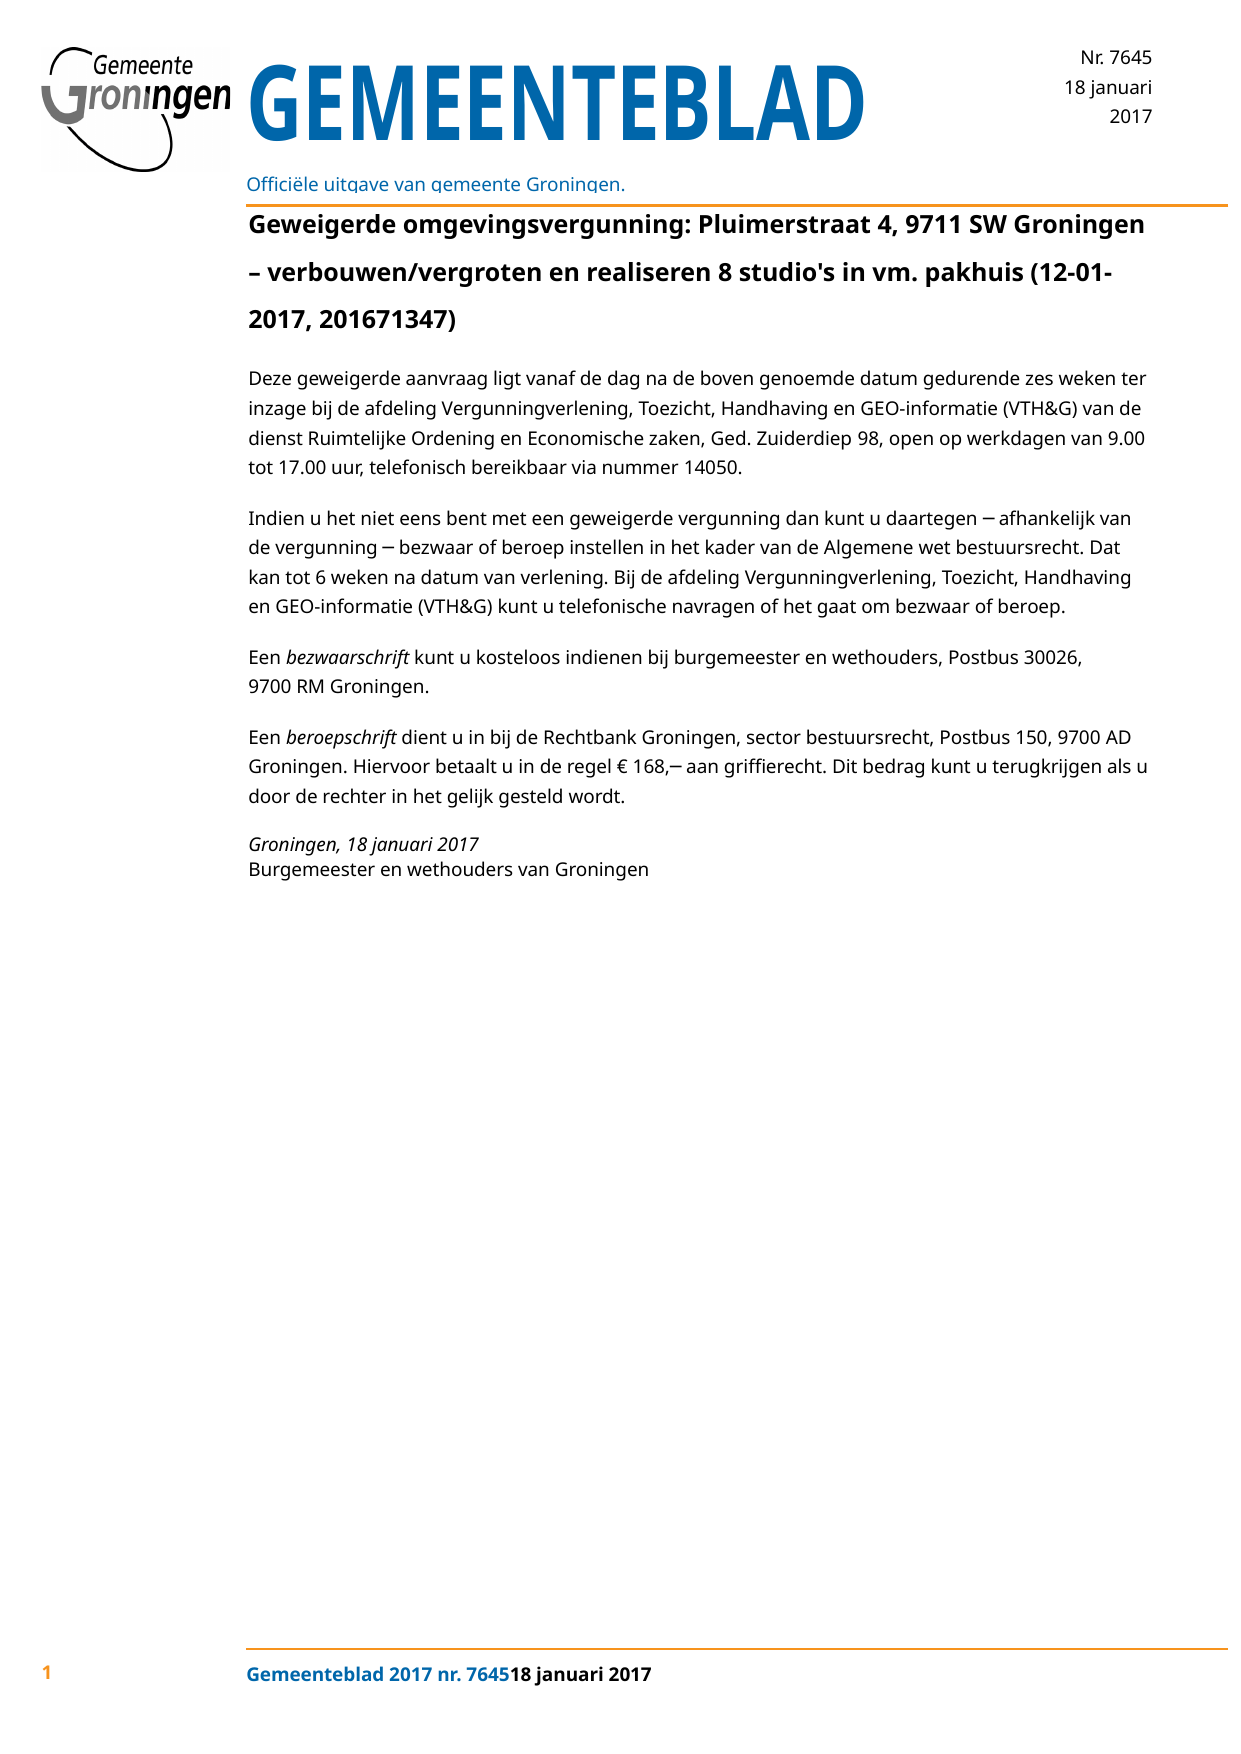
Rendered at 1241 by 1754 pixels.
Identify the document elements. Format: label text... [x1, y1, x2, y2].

text Groningen, 18 januari 2017 [248, 831, 1152, 857]
text Een beroepschrift dient u in bij de Rechtbank Groningen, sector bestuursrecht, Postbus 150, 9700 AD Groningen. Hiervoor betaalt u in de regel € 168,─ aan griffierecht. Dit bedrag kunt u terugkrijgen als u door de rechter in het gelijk gesteld wordt. [248, 724, 1152, 809]
text Een bezwaarschrift kunt u kosteloos indienen bij burgemeester en wethouders, Postbus 30026, 9700 RM Groningen. [248, 644, 1152, 699]
text Burgemeester en wethouders van Groningen [248, 857, 1152, 882]
text Indien u het niet eens bent met een geweigerde vergunning dan kunt u daartegen ─ afhankelijk van de vergunning ─ bezwaar of beroep instellen in het kader van de Algemene wet bestuursrecht. Dat kan tot 6 weken na datum van verlening. Bij de afdeling Vergunningverlening, Toezicht, Handhaving en GEO-informatie (VTH&G) kunt u telefonische navragen of het gaat om bezwaar of beroep. [248, 505, 1152, 619]
text Deze geweigerde aanvraag ligt vanaf de dag na de boven genoemde datum gedurende zes weken ter inzage bij de afdeling Vergunningverlening, Toezicht, Handhaving en GEO-informatie (VTH&G) van de dienst Ruimtelijke Ordening en Economische zaken, Ged. Zuiderdiep 98, open op werkdagen van 9.00 tot 17.00 uur, telefonisch bereikbaar via nummer 14050. [248, 366, 1152, 480]
text Geweigerde omgevingsvergunning: Pluimerstraat 4, 9711 SW Groningen – verbouwen/vergroten en realiseren 8 studio's in vm. pakhuis (12-01-2017, 201671347) [248, 207, 1152, 336]
picture [41, 47, 231, 172]
